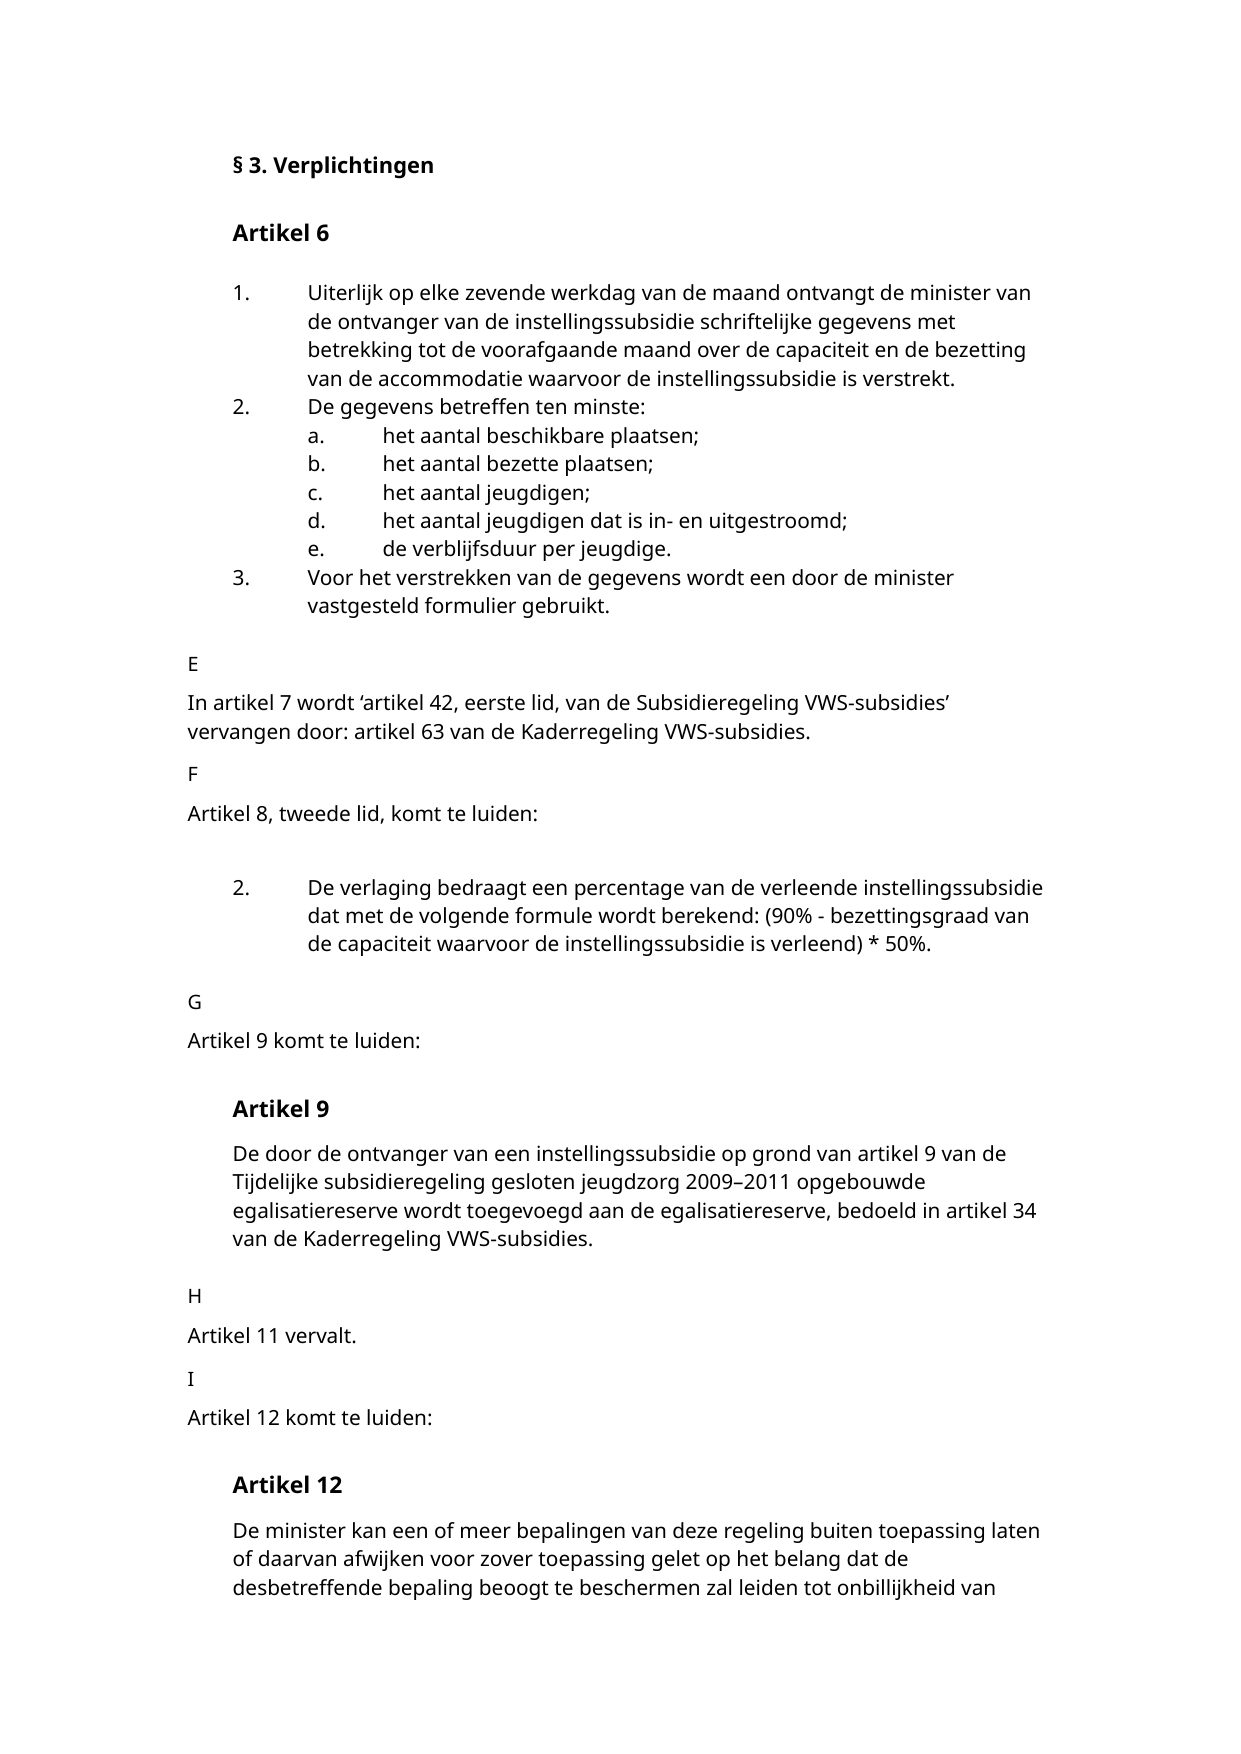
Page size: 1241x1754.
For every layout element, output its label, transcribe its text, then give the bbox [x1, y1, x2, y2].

subtitle § 3. Verplichtingen [232, 150, 1053, 180]
text G [187, 988, 1053, 1015]
list het aantal bezette plaatsen; [307, 449, 1053, 478]
list Uiterlijk op elke zevende werkdag van de maand ontvangt de minister van de ontvanger van de instellingssubsidie schriftelijke gegevens met betrekking tot de voorafgaande maand over de capaciteit en de bezetting van de accommodatie waarvoor de instellingssubsidie is verstrekt. [232, 278, 1053, 392]
list De gegevens betreffen ten minste: [232, 392, 1053, 421]
text Artikel 8, tweede lid, komt te luiden: [187, 799, 1053, 828]
text H [187, 1283, 1053, 1309]
text Artikel 9 komt te luiden: [187, 1027, 1053, 1055]
list het aantal beschikbare plaatsen; [307, 421, 1053, 449]
subtitle Artikel 6 [232, 217, 1053, 248]
text De minister kan een of meer bepalingen van deze regeling buiten toepassing laten of daarvan afwijken voor zover toepassing gelet op het belang dat de desbetreffende bepaling beoogt te beschermen zal leiden tot onbillijkheid van [232, 1516, 1053, 1601]
text I [187, 1365, 1053, 1392]
text F [187, 760, 1053, 787]
text Artikel 11 vervalt. [187, 1321, 1053, 1350]
subtitle Artikel 9 [232, 1093, 1053, 1124]
text De door de ontvanger van een instellingssubsidie op grond van artikel 9 van de Tijdelijke subsidieregeling gesloten jeugdzorg 2009–2011 opgebouwde egalisatiereserve wordt toegevoegd aan de egalisatiereserve, bedoeld in artikel 34 van de Kaderregeling VWS-subsidies. [232, 1139, 1053, 1253]
list het aantal jeugdigen; [307, 478, 1053, 506]
list het aantal jeugdigen dat is in- en uitgestroomd; [307, 506, 1053, 534]
text In artikel 7 wordt ‘artikel 42, eerste lid, van de Subsidieregeling VWS-subsidies’ vervangen door: artikel 63 van de Kaderregeling VWS-subsidies. [187, 688, 1053, 745]
list Voor het verstrekken van de gegevens wordt een door de minister vastgesteld formulier gebruikt. [232, 563, 1053, 620]
text Artikel 12 komt te luiden: [187, 1403, 1053, 1432]
text E [187, 650, 1053, 677]
list De verlaging bedraagt een percentage van de verleende instellingssubsidie dat met de volgende formule wordt berekend: (90% - bezettingsgraad van de capaciteit waarvoor de instellingssubsidie is verleend) * 50%. [232, 873, 1053, 958]
subtitle Artikel 12 [232, 1469, 1053, 1501]
list de verblijfsduur per jeugdige. [307, 534, 1053, 563]
